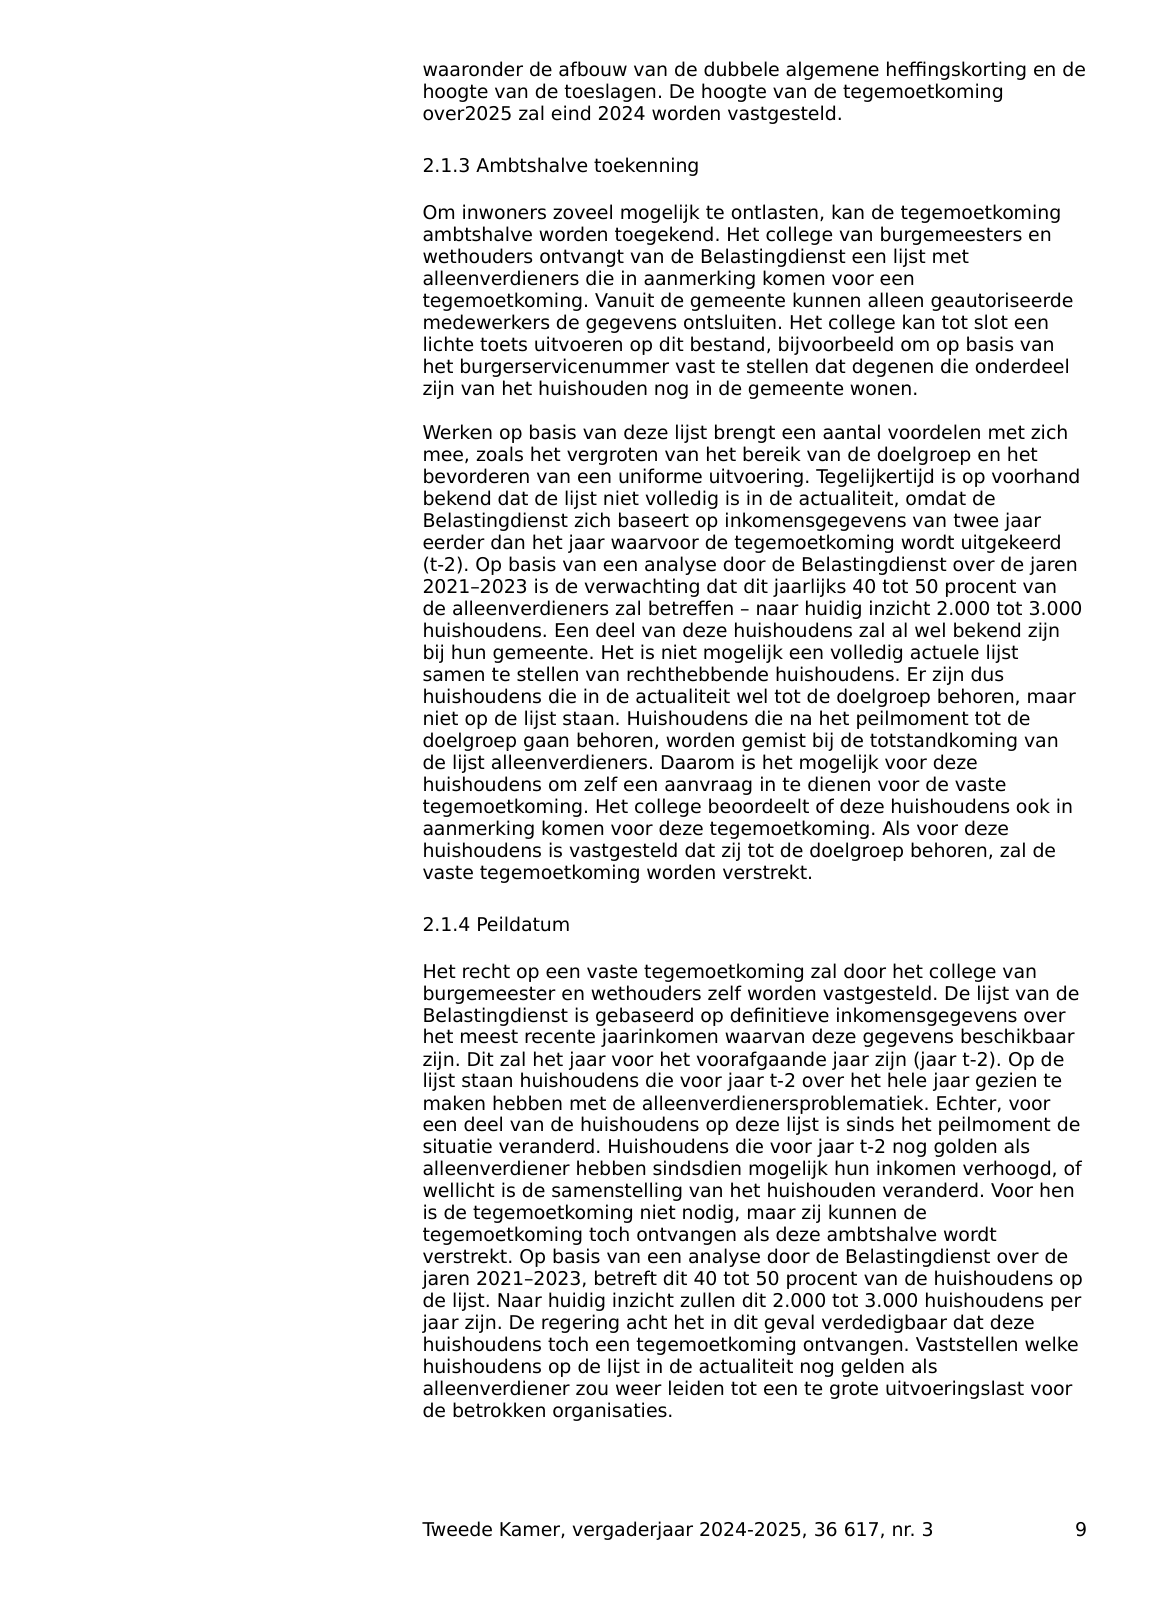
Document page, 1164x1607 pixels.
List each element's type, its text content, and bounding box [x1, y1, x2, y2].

text Het recht op een vaste tegemoetkoming zal door het college van burgemeester en wethouders zelf worden vastgesteld. De lijst van de Belastingdienst is gebaseerd op definitieve inkomensgegevens over het meest recente jaarinkomen waarvan deze gegevens beschikbaar zijn. Dit zal het jaar voor het voorafgaande jaar zijn (jaar t-2). Op de lijst staan huishoudens die voor jaar t-2 over het hele jaar gezien te maken hebben met de alleenverdienersproblematiek. Echter, voor een deel van de huishoudens op deze lijst is sinds het peilmoment de situatie veranderd. Huishoudens die voor jaar t-2 nog golden als alleenverdiener hebben sindsdien mogelijk hun inkomen verhoogd, of wellicht is de samenstelling van het huishouden veranderd. Voor hen is de tegemoetkoming niet nodig, maar zij kunnen de tegemoetkoming toch ontvangen als deze ambtshalve wordt verstrekt. Op basis van een analyse door de Belastingdienst over de jaren 2021–2023, betreft dit 40 tot 50 procent van de huishoudens op de lijst. Naar huidig inzicht zullen dit 2.000 tot 3.000 huishoudens per jaar zijn. De regering acht het in dit geval verdedigbaar dat deze huishoudens toch een tegemoetkoming ontvangen. Vaststellen welke huishoudens op de lijst in de actualiteit nog gelden als alleenverdiener zou weer leiden tot een te grote uitvoeringslast voor de betrokken organisaties. [422, 961, 1087, 1422]
text waaronder de afbouw van de dubbele algemene heffingskorting en de hoogte van de toeslagen. De hoogte van de tegemoetkoming over2025 zal eind 2024 worden vastgesteld. [422, 59, 1087, 125]
text Werken op basis van deze lijst brengt een aantal voordelen met zich mee, zoals het vergroten van het bereik van de doelgroep en het bevorderen van een uniforme uitvoering. Tegelijkertijd is op voorhand bekend dat de lijst niet volledig is in de actualiteit, omdat de Belastingdienst zich baseert op inkomensgegevens van twee jaar eerder dan het jaar waarvoor de tegemoetkoming wordt uitgekeerd (t-2). Op basis van een analyse door de Belastingdienst over de jaren 2021–2023 is de verwachting dat dit jaarlijks 40 tot 50 procent van de alleenverdieners zal betreffen – naar huidig inzicht 2.000 tot 3.000 huishoudens. Een deel van deze huishoudens zal al wel bekend zijn bij hun gemeente. Het is niet mogelijk een volledig actuele lijst samen te stellen van rechthebbende huishoudens. Er zijn dus huishoudens die in de actualiteit wel tot de doelgroep behoren, maar niet op de lijst staan. Huishoudens die na het peilmoment tot de doelgroep gaan behoren, worden gemist bij de totstandkoming van de lijst alleenverdieners. Daarom is het mogelijk voor deze huishoudens om zelf een aanvraag in te dienen voor de vaste tegemoetkoming. Het college beoordeelt of deze huishoudens ook in aanmerking komen voor deze tegemoetkoming. Als voor deze huishoudens is vastgesteld dat zij tot de doelgroep behoren, zal de vaste tegemoetkoming worden verstrekt. [422, 422, 1087, 883]
subtitle 2.1.4 Peildatum [422, 913, 1087, 936]
subtitle 2.1.3 Ambtshalve toekenning [422, 155, 1087, 177]
text Om inwoners zoveel mogelijk te ontlasten, kan de tegemoetkoming ambtshalve worden toegekend. Het college van burgemeesters en wethouders ontvangt van de Belastingdienst een lijst met alleenverdieners die in aanmerking komen voor een tegemoetkoming. Vanuit de gemeente kunnen alleen geautoriseerde medewerkers de gegevens ontsluiten. Het college kan tot slot een lichte toets uitvoeren op dit bestand, bijvoorbeeld om op basis van het burgerservicenummer vast te stellen dat degenen die onderdeel zijn van het huishouden nog in de gemeente wonen. [422, 202, 1087, 400]
